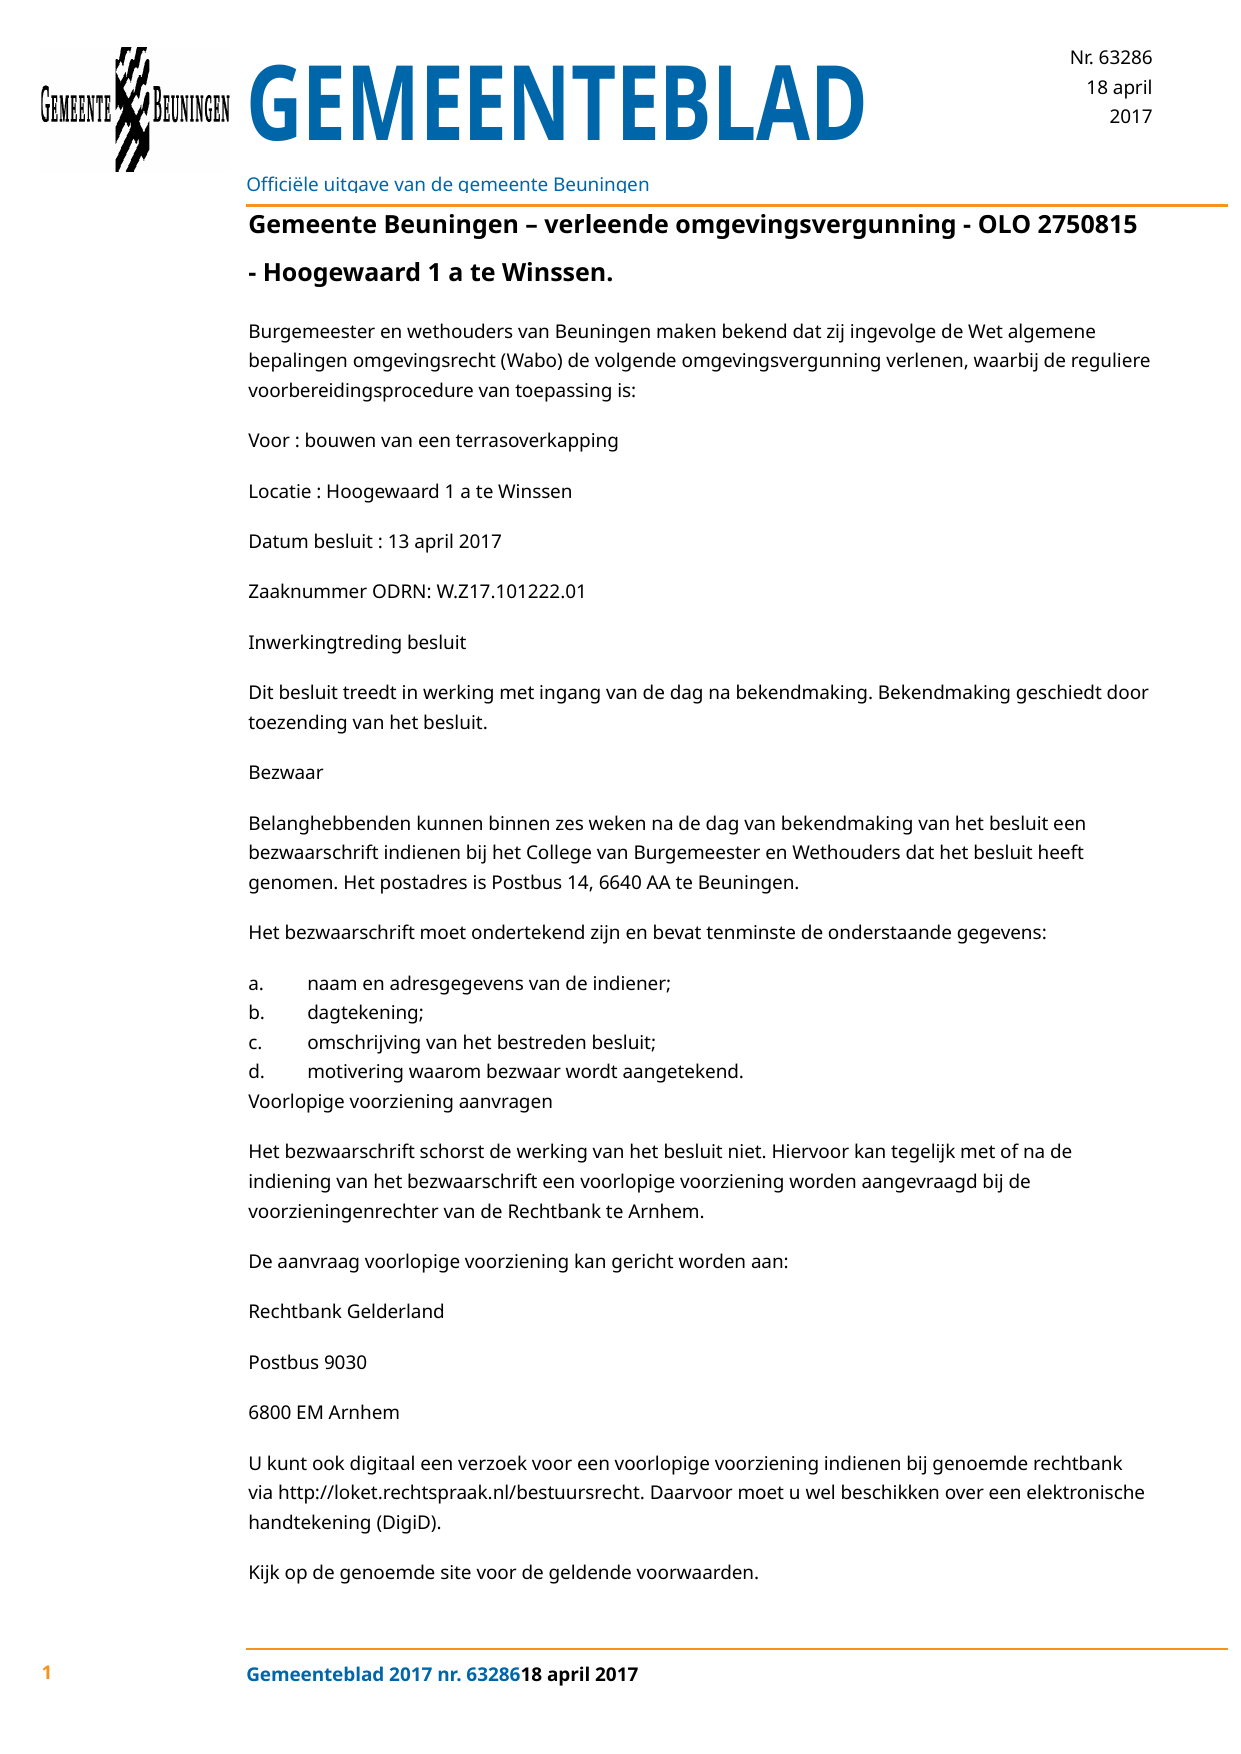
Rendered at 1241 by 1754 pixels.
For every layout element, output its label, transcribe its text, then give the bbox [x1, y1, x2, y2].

text Dit besluit treedt in werking met ingang van de dag na bekendmaking. Bekendmaking geschiedt door toezending van het besluit. [248, 679, 1152, 735]
text De aanvraag voorlopige voorziening kan gericht worden aan: [248, 1248, 1152, 1274]
text Gemeente Beuningen – verleende omgevingsvergunning - OLO 2750815 - Hoogewaard 1 a te Winssen. [248, 207, 1152, 288]
text Datum besluit : 13 april 2017 [248, 528, 1152, 554]
text Bezwaar [248, 759, 1152, 785]
list omschrijving van het bestreden besluit; [248, 1029, 1152, 1055]
list motivering waarom bezwaar wordt aangetekend. [248, 1059, 1152, 1084]
text U kunt ook digitaal een verzoek voor een voorlopige voorziening indienen bij genoemde rechtbank via http://loket.rechtspraak.nl/bestuursrecht. Daarvoor moet u wel beschikken over een elektronische handtekening (DigiD). [248, 1450, 1152, 1535]
text Het bezwaarschrift moet ondertekend zijn en bevat tenminste de onderstaande gegevens: [248, 919, 1152, 945]
text Voorlopige voorziening aanvragen [248, 1088, 1152, 1114]
text Rechtbank Gelderland [248, 1299, 1152, 1324]
text Belanghebbenden kunnen binnen zes weken na de dag van bekendmaking van het besluit een bezwaarschrift indienen bij het College van Burgemeester en Wethouders dat het besluit heeft genomen. Het postadres is Postbus 14, 6640 AA te Beuningen. [248, 810, 1152, 895]
text Zaaknummer ODRN: W.Z17.101222.01 [248, 579, 1152, 604]
text Voor : bouwen van een terrasoverkapping [248, 427, 1152, 453]
text Burgemeester en wethouders van Beuningen maken bekend dat zij ingevolge de Wet algemene bepalingen omgevingsrecht (Wabo) de volgende omgevingsvergunning verlenen, waarbij de reguliere voorbereidingsprocedure van toepassing is: [248, 318, 1152, 403]
text Inwerkingtreding besluit [248, 629, 1152, 655]
text Kijk op de genoemde site voor de geldende voorwaarden. [248, 1559, 1152, 1585]
text Locatie : Hoogewaard 1 a te Winssen [248, 478, 1152, 504]
list naam en adresgegevens van de indiener; [248, 970, 1152, 996]
text Postbus 9030 [248, 1349, 1152, 1375]
text Het bezwaarschrift schorst de werking van het besluit niet. Hiervoor kan tegelijk met of na de indiening van het bezwaarschrift een voorlopige voorziening worden aangevraagd bij de voorzieningenrechter van de Rechtbank te Arnhem. [248, 1139, 1152, 1224]
list dagtekening; [248, 999, 1152, 1025]
text 6800 EM Arnhem [248, 1399, 1152, 1425]
picture [41, 47, 231, 172]
